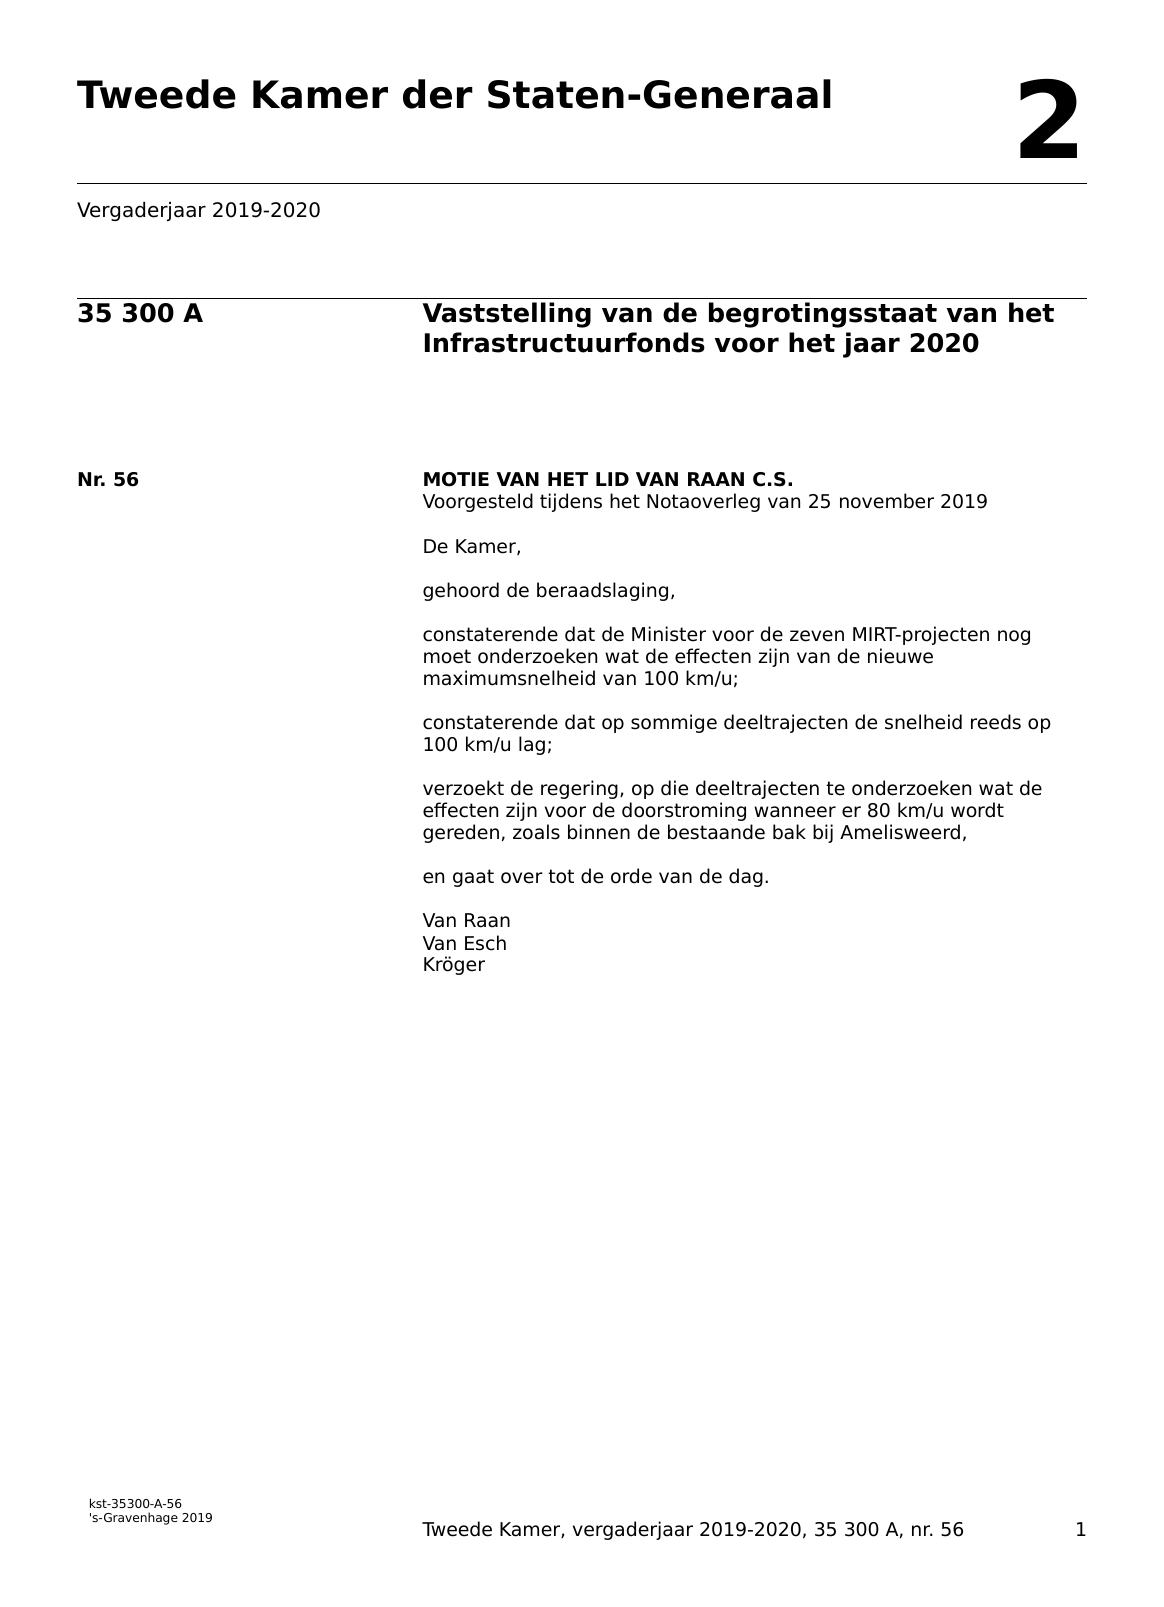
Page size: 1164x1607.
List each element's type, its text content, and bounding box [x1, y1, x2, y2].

text en gaat over tot de orde van de dag. [422, 866, 1087, 888]
subtitle Nr. 56 MOTIE VAN HET LID VAN RAAN C.S. [77, 469, 1087, 491]
text constaterende dat op sommige deeltrajecten de snelheid reeds op 100 km/u lag; [422, 712, 1087, 756]
text Kröger [422, 954, 1087, 976]
text Voorgesteld tijdens het Notaoverleg van 25 november 2019 [422, 491, 1087, 513]
text Van Raan [422, 910, 1087, 932]
subtitle 35 300 A Vaststelling van de begrotingsstaat van het Infrastructuurfonds voor het jaar 2020 [77, 299, 1087, 358]
text constaterende dat de Minister voor de zeven MIRT-projecten nog moet onderzoeken wat de effecten zijn van de nieuwe maximumsnelheid van 100 km/u; [422, 624, 1087, 690]
text gehoord de beraadslaging, [422, 580, 1087, 602]
table_header 2 [886, 59, 1087, 183]
table_cell Vergaderjaar 2019-2020 [77, 184, 1087, 298]
table_header Tweede Kamer der Staten-Generaal [77, 59, 886, 183]
text verzoekt de regering, op die deeltrajecten te onderzoeken wat de effecten zijn voor de doorstroming wanneer er 80 km/u wordt gereden, zoals binnen de bestaande bak bij Amelisweerd, [422, 778, 1087, 844]
text 's-Gravenhage 2019 [88, 1511, 323, 1525]
text Van Esch [422, 932, 1087, 954]
text De Kamer, [422, 536, 1087, 557]
text kst-35300-A-56 [88, 1497, 323, 1511]
